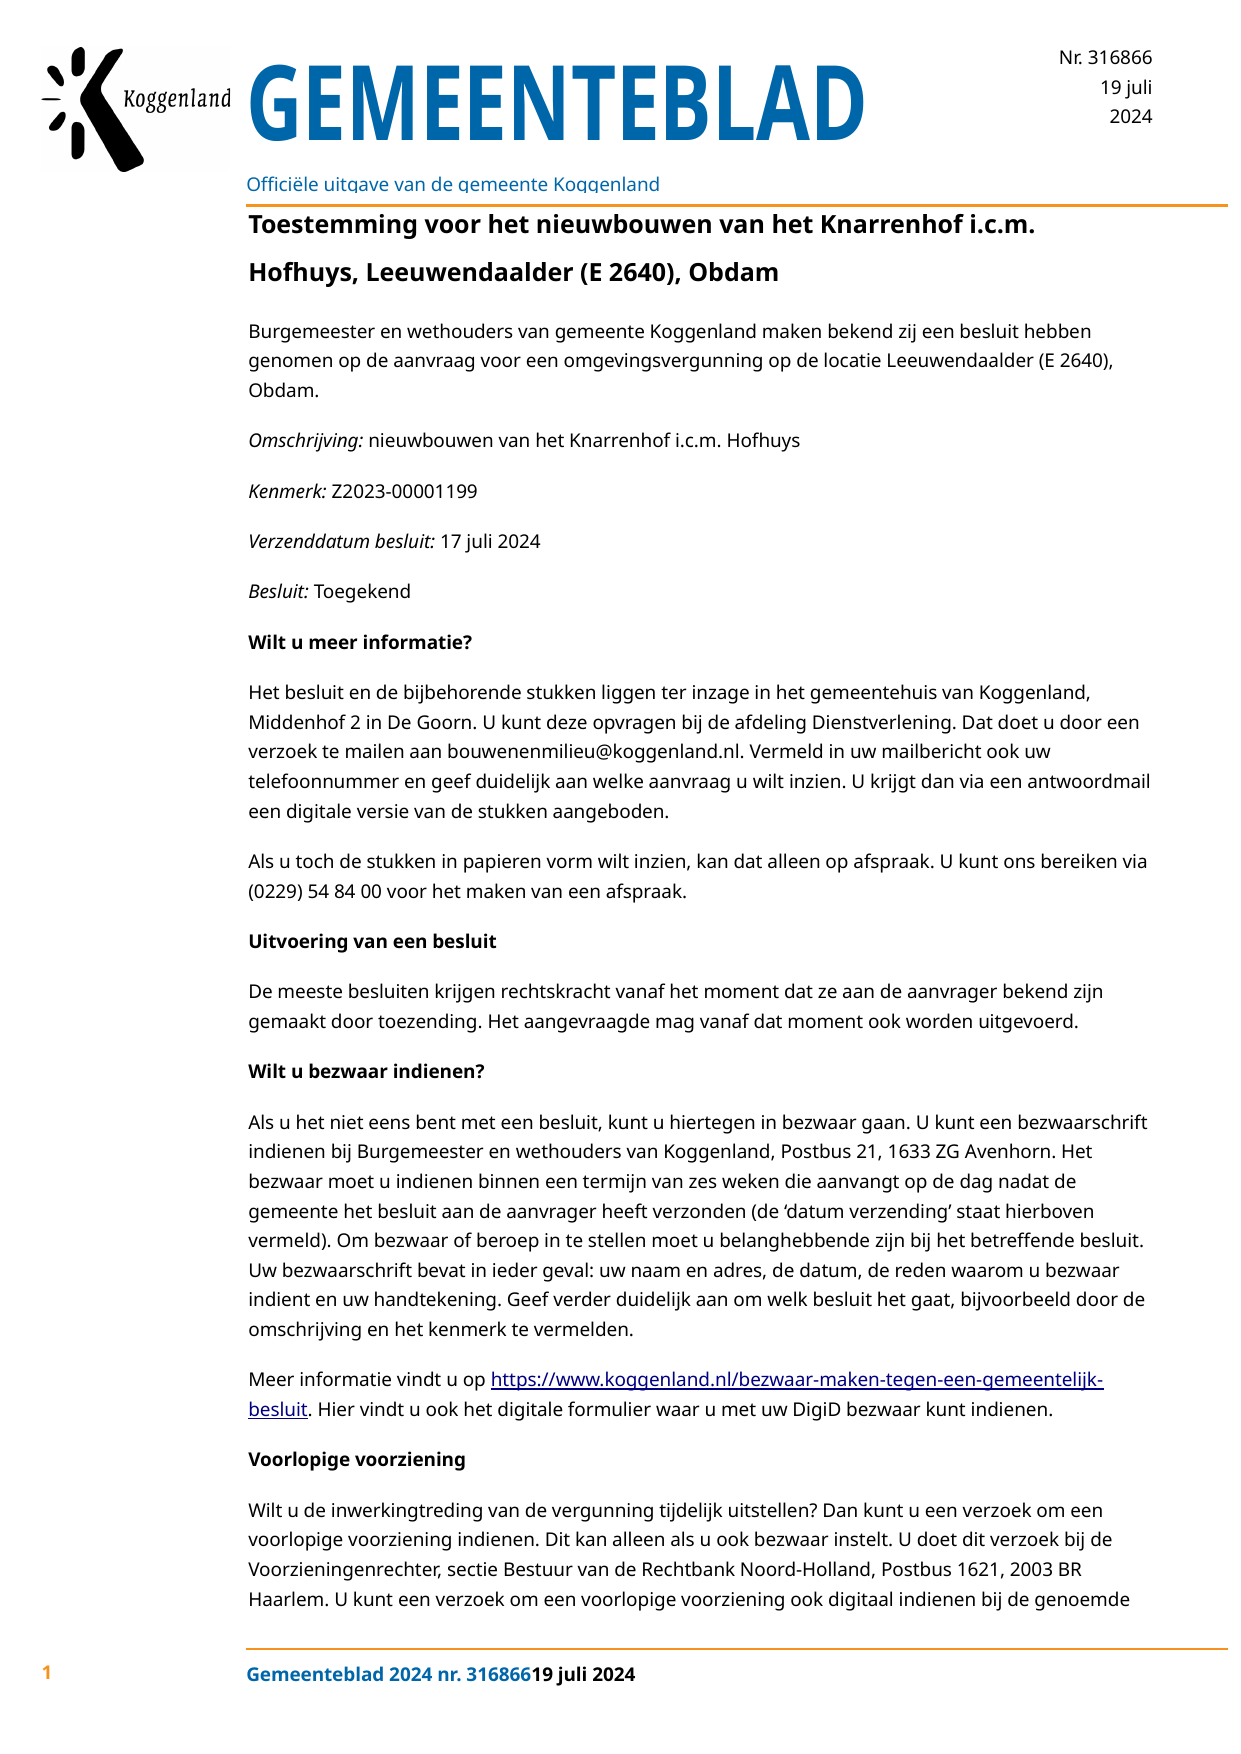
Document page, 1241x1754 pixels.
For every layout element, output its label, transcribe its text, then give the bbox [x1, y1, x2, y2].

text De meeste besluiten krijgen rechtskracht vanaf het moment dat ze aan de aanvrager bekend zijn gemaakt door toezending. Het aangevraagde mag vanaf dat moment ook worden uitgevoerd. [248, 979, 1152, 1034]
text Kenmerk: Z2023-00001199 [248, 478, 1152, 504]
text Burgemeester en wethouders van gemeente Koggenland maken bekend zij een besluit hebben genomen op de aanvraag voor een omgevingsvergunning op de locatie Leeuwendaalder (E 2640), Obdam. [248, 318, 1152, 403]
text Omschrijving: nieuwbouwen van het Knarrenhof i.c.m. Hofhuys [248, 427, 1152, 453]
text Het besluit en de bijbehorende stukken liggen ter inzage in het gemeentehuis van Koggenland, Middenhof 2 in De Goorn. U kunt deze opvragen bij de afdeling Dienstverlening. Dat doet u door een verzoek te mailen aan bouwenenmilieu@koggenland.nl. Vermeld in uw mailbericht ook uw telefoonnummer en geef duidelijk aan welke aanvraag u wilt inzien. U krijgt dan via een antwoordmail een digitale versie van de stukken aangeboden. [248, 679, 1152, 824]
text Besluit: Toegekend [248, 579, 1152, 604]
text Toestemming voor het nieuwbouwen van het Knarrenhof i.c.m. Hofhuys, Leeuwendaalder (E 2640), Obdam [248, 207, 1152, 288]
picture [41, 47, 231, 172]
text Als u het niet eens bent met een besluit, kunt u hiertegen in bezwaar gaan. U kunt een bezwaarschrift indienen bij Burgemeester en wethouders van Koggenland, Postbus 21, 1633 ZG Avenhorn. Het bezwaar moet u indienen binnen een termijn van zes weken die aanvangt op de dag nadat de gemeente het besluit aan de aanvrager heeft verzonden (de ‘datum verzending’ staat hierboven vermeld). Om bezwaar of beroep in te stellen moet u belanghebbende zijn bij het betreffende besluit. Uw bezwaarschrift bevat in ieder geval: uw naam en adres, de datum, de reden waarom u bezwaar indient en uw handtekening. Geef verder duidelijk aan om welk besluit het gaat, bijvoorbeeld door de omschrijving en het kenmerk te vermelden. [248, 1109, 1152, 1342]
text Wilt u bezwaar indienen? [248, 1059, 1152, 1084]
text Wilt u de inwerkingtreding van de vergunning tijdelijk uitstellen? Dan kunt u een verzoek om een voorlopige voorziening indienen. Dit kan alleen als u ook bezwaar instelt. U doet dit verzoek bij de Voorzieningenrechter, sectie Bestuur van de Rechtbank Noord-Holland, Postbus 1621, 2003 BR Haarlem. U kunt een verzoek om een voorlopige voorziening ook digitaal indienen bij de genoemde [248, 1497, 1152, 1612]
text Uitvoering van een besluit [248, 928, 1152, 954]
text Voorlopige voorziening [248, 1447, 1152, 1472]
text Meer informatie vindt u op https://www.koggenland.nl/bezwaar-maken-tegen-een-gemeentelijk-besluit. Hier vindt u ook het digitale formulier waar u met uw DigiD bezwaar kunt indienen. [248, 1367, 1152, 1422]
text Als u toch de stukken in papieren vorm wilt inzien, kan dat alleen op afspraak. U kunt ons bereiken via (0229) 54 84 00 voor het maken van een afspraak. [248, 848, 1152, 904]
text Verzenddatum besluit: 17 juli 2024 [248, 528, 1152, 554]
text Wilt u meer informatie? [248, 629, 1152, 655]
